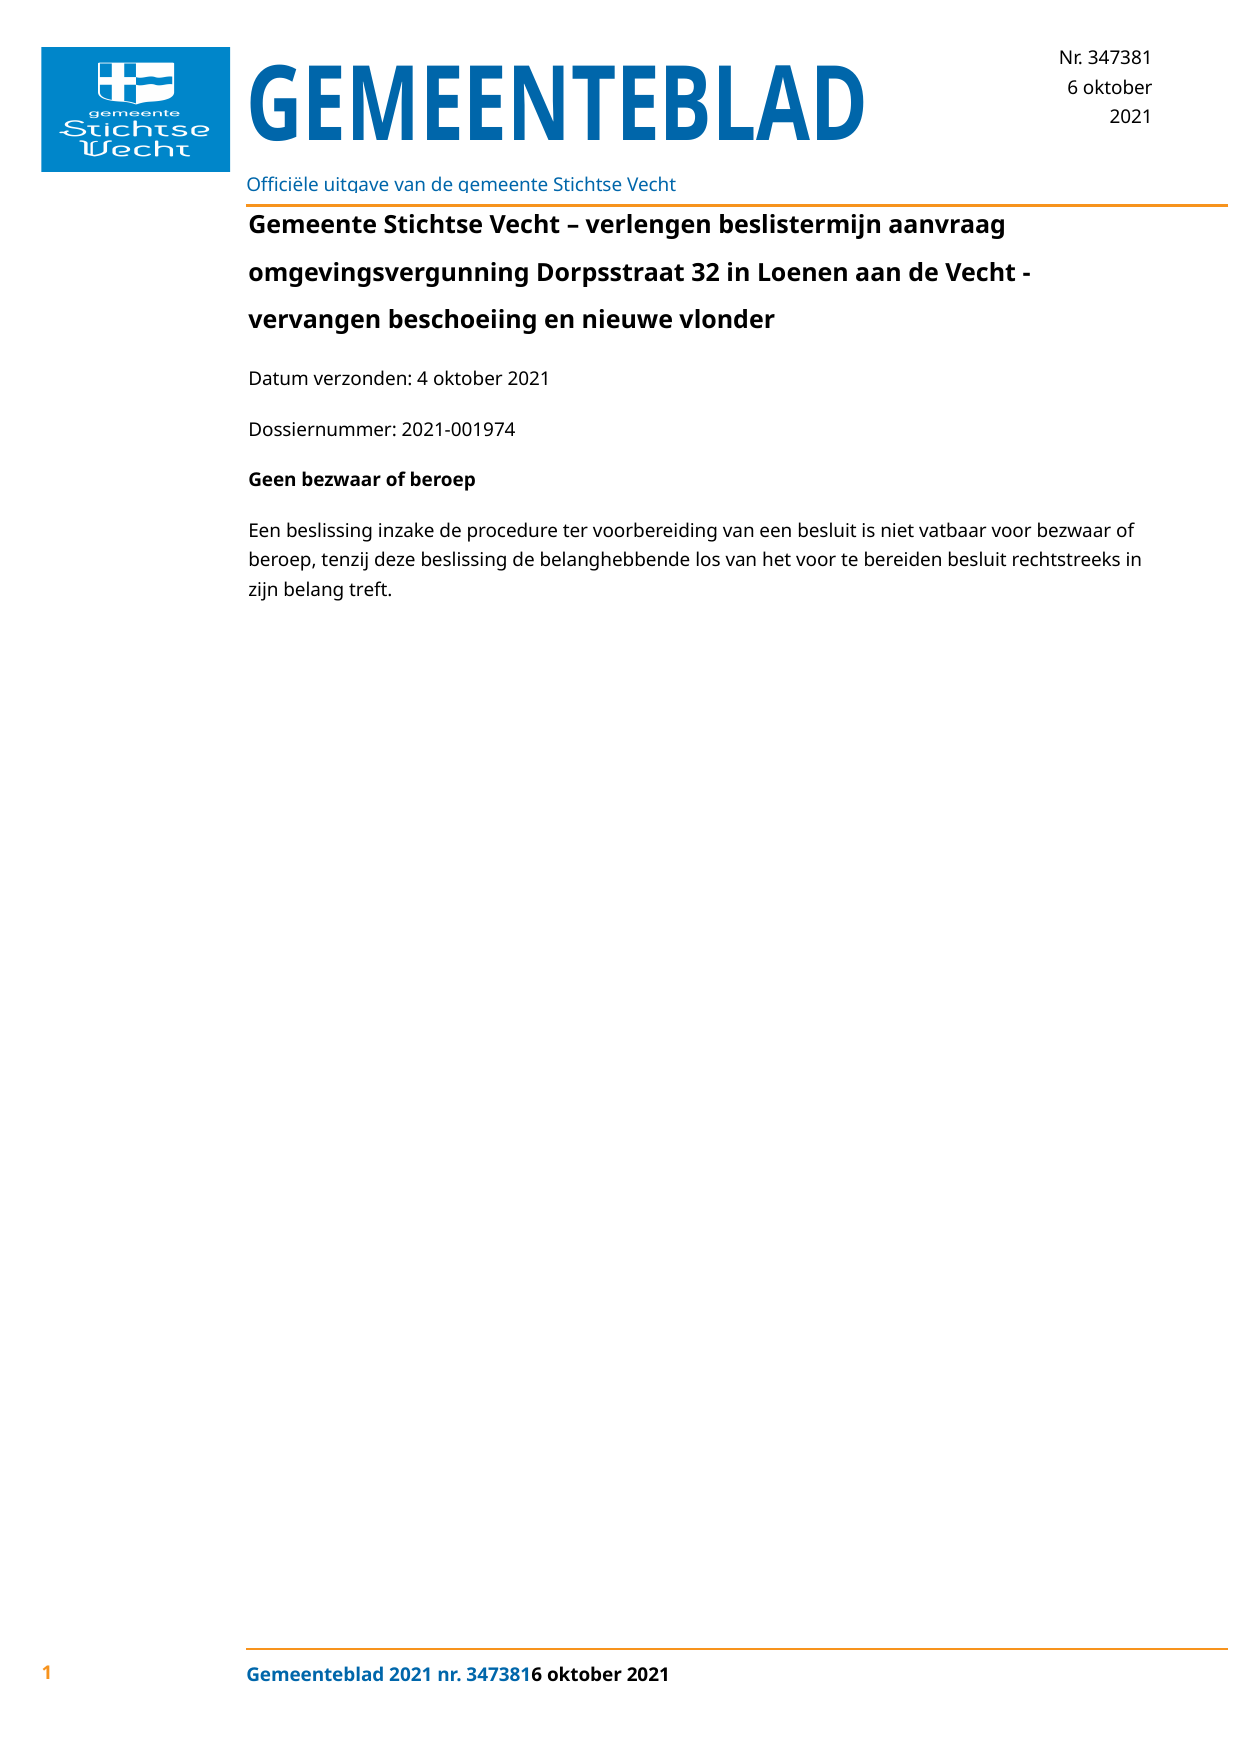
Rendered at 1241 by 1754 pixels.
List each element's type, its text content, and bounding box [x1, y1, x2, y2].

text Datum verzonden: 4 oktober 2021 [248, 366, 1152, 391]
text Gemeente Stichtse Vecht – verlengen beslistermijn aanvraag omgevingsvergunning Dorpsstraat 32 in Loenen aan de Vecht - vervangen beschoeiing en nieuwe vlonder [248, 207, 1152, 336]
picture [137, 63, 174, 103]
text Geen bezwaar of beroep [248, 466, 1152, 492]
picture [99, 63, 135, 101]
text Dossiernummer: 2021-001974 [248, 416, 1152, 442]
text Een beslissing inzake de procedure ter voorbereiding van een besluit is niet vatbaar voor bezwaar of beroep, tenzij deze beslissing de belanghebbende los van het voor te bereiden besluit rechtstreeks in zijn belang treft. [248, 517, 1152, 602]
